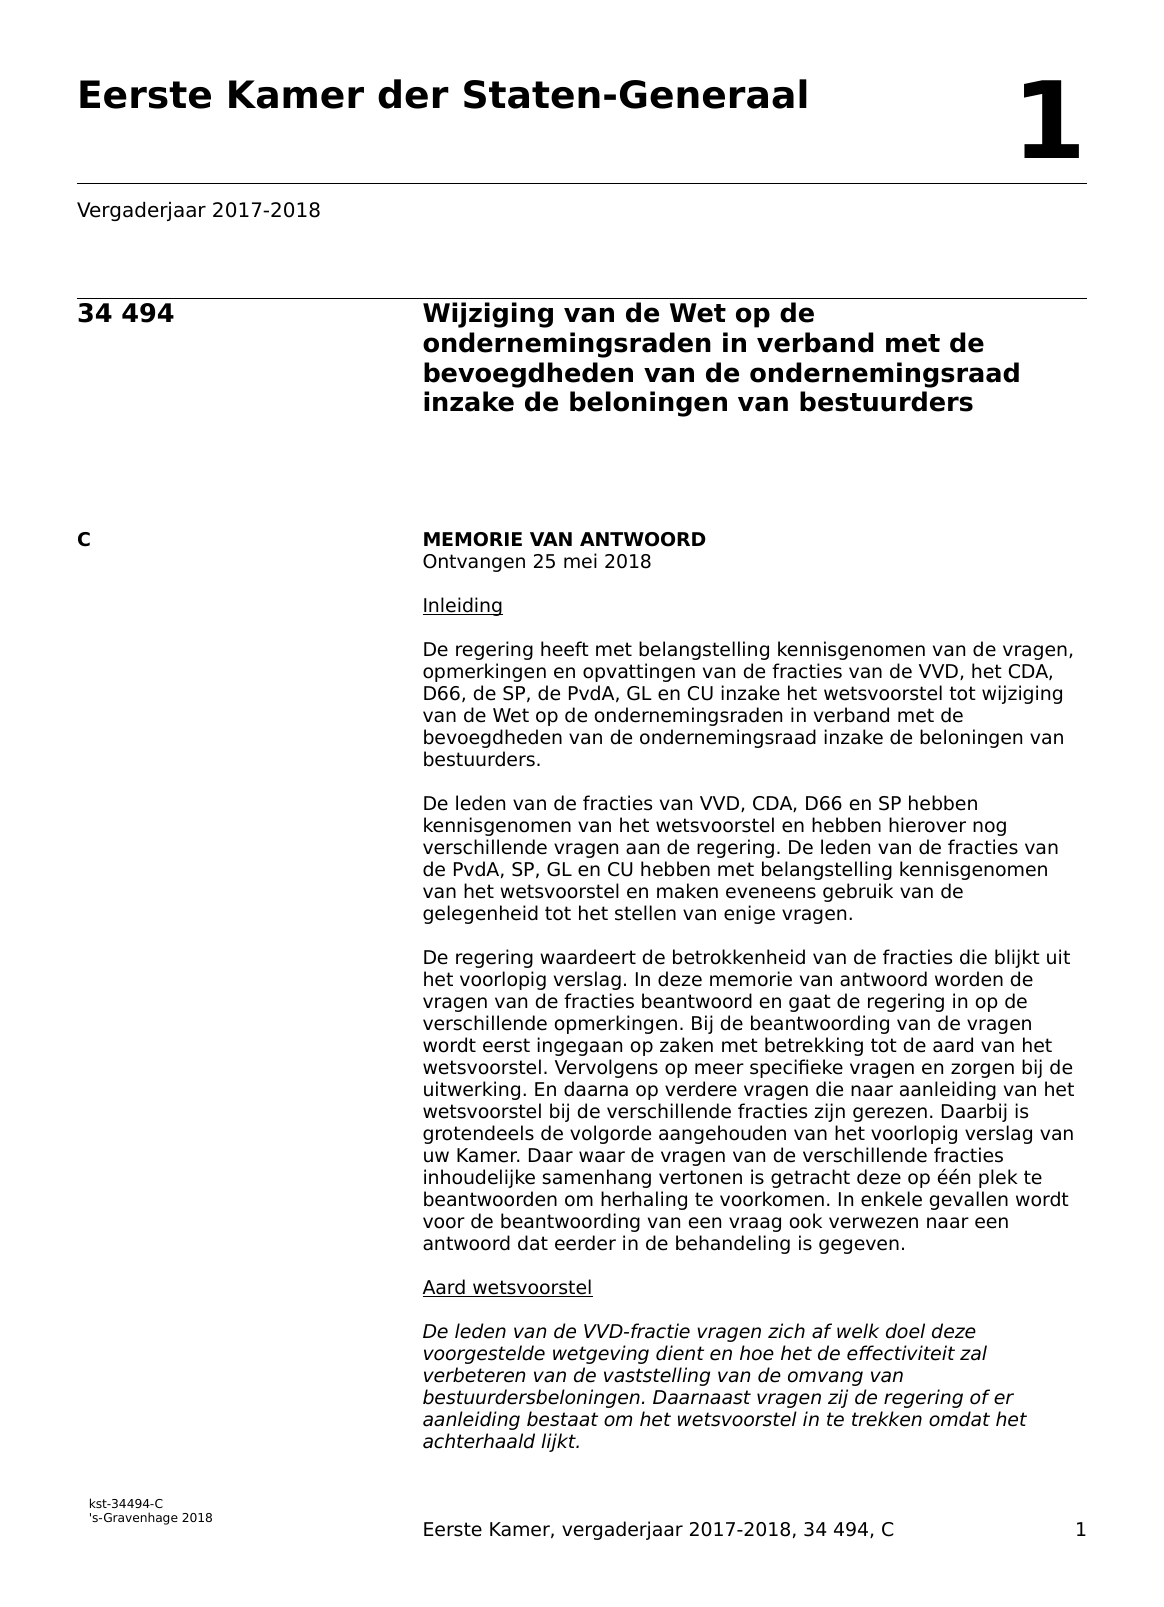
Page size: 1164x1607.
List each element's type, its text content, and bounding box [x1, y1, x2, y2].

text De leden van de fracties van VVD, CDA, D66 en SP hebben kennisgenomen van het wetsvoorstel en hebben hierover nog verschillende vragen aan de regering. De leden van de fracties van de PvdA, SP, GL en CU hebben met belangstelling kennisgenomen van het wetsvoorstel en maken eveneens gebruik van de gelegenheid tot het stellen van enige vragen. [422, 793, 1087, 925]
table_cell Vergaderjaar 2017-2018 [77, 184, 1087, 298]
text Ontvangen 25 mei 2018 [422, 551, 1087, 573]
subtitle Inleiding [422, 595, 1087, 617]
subtitle Aard wetsvoorstel [422, 1277, 1087, 1299]
text De regering heeft met belangstelling kennisgenomen van de vragen, opmerkingen en opvattingen van de fracties van de VVD, het CDA, D66, de SP, de PvdA, GL en CU inzake het wetsvoorstel tot wijziging van de Wet op de ondernemingsraden in verband met de bevoegdheden van de ondernemingsraad inzake de beloningen van bestuurders. [422, 639, 1087, 771]
text De regering waardeert de betrokkenheid van de fracties die blijkt uit het voorlopig verslag. In deze memorie van antwoord worden de vragen van de fracties beantwoord en gaat de regering in op de verschillende opmerkingen. Bij de beantwoording van de vragen wordt eerst ingegaan op zaken met betrekking tot de aard van het wetsvoorstel. Vervolgens op meer specifieke vragen en zorgen bij de uitwerking. En daarna op verdere vragen die naar aanleiding van het wetsvoorstel bij de verschillende fracties zijn gerezen. Daarbij is grotendeels de volgorde aangehouden van het voorlopig verslag van uw Kamer. Daar waar de vragen van de verschillende fracties inhoudelijke samenhang vertonen is getracht deze op één plek te beantwoorden om herhaling te voorkomen. In enkele gevallen wordt voor de beantwoording van een vraag ook verwezen naar een antwoord dat eerder in de behandeling is gegeven. [422, 947, 1087, 1255]
text De leden van de VVD-fractie vragen zich af welk doel deze voorgestelde wetgeving dient en hoe het de effectiviteit zal verbeteren van de vaststelling van de omvang van bestuurdersbeloningen. Daarnaast vragen zij de regering of er aanleiding bestaat om het wetsvoorstel in te trekken omdat het achterhaald lijkt. [422, 1321, 1087, 1453]
table_header 1 [886, 59, 1087, 183]
subtitle 34 494 Wijziging van de Wet op de ondernemingsraden in verband met de bevoegdheden van de ondernemingsraad inzake de beloningen van bestuurders [77, 299, 1087, 418]
text 's-Gravenhage 2018 [88, 1511, 323, 1525]
text kst-34494-C [88, 1497, 323, 1511]
table_header Eerste Kamer der Staten-Generaal [77, 59, 886, 183]
subtitle C MEMORIE VAN ANTWOORD [77, 529, 1087, 551]
